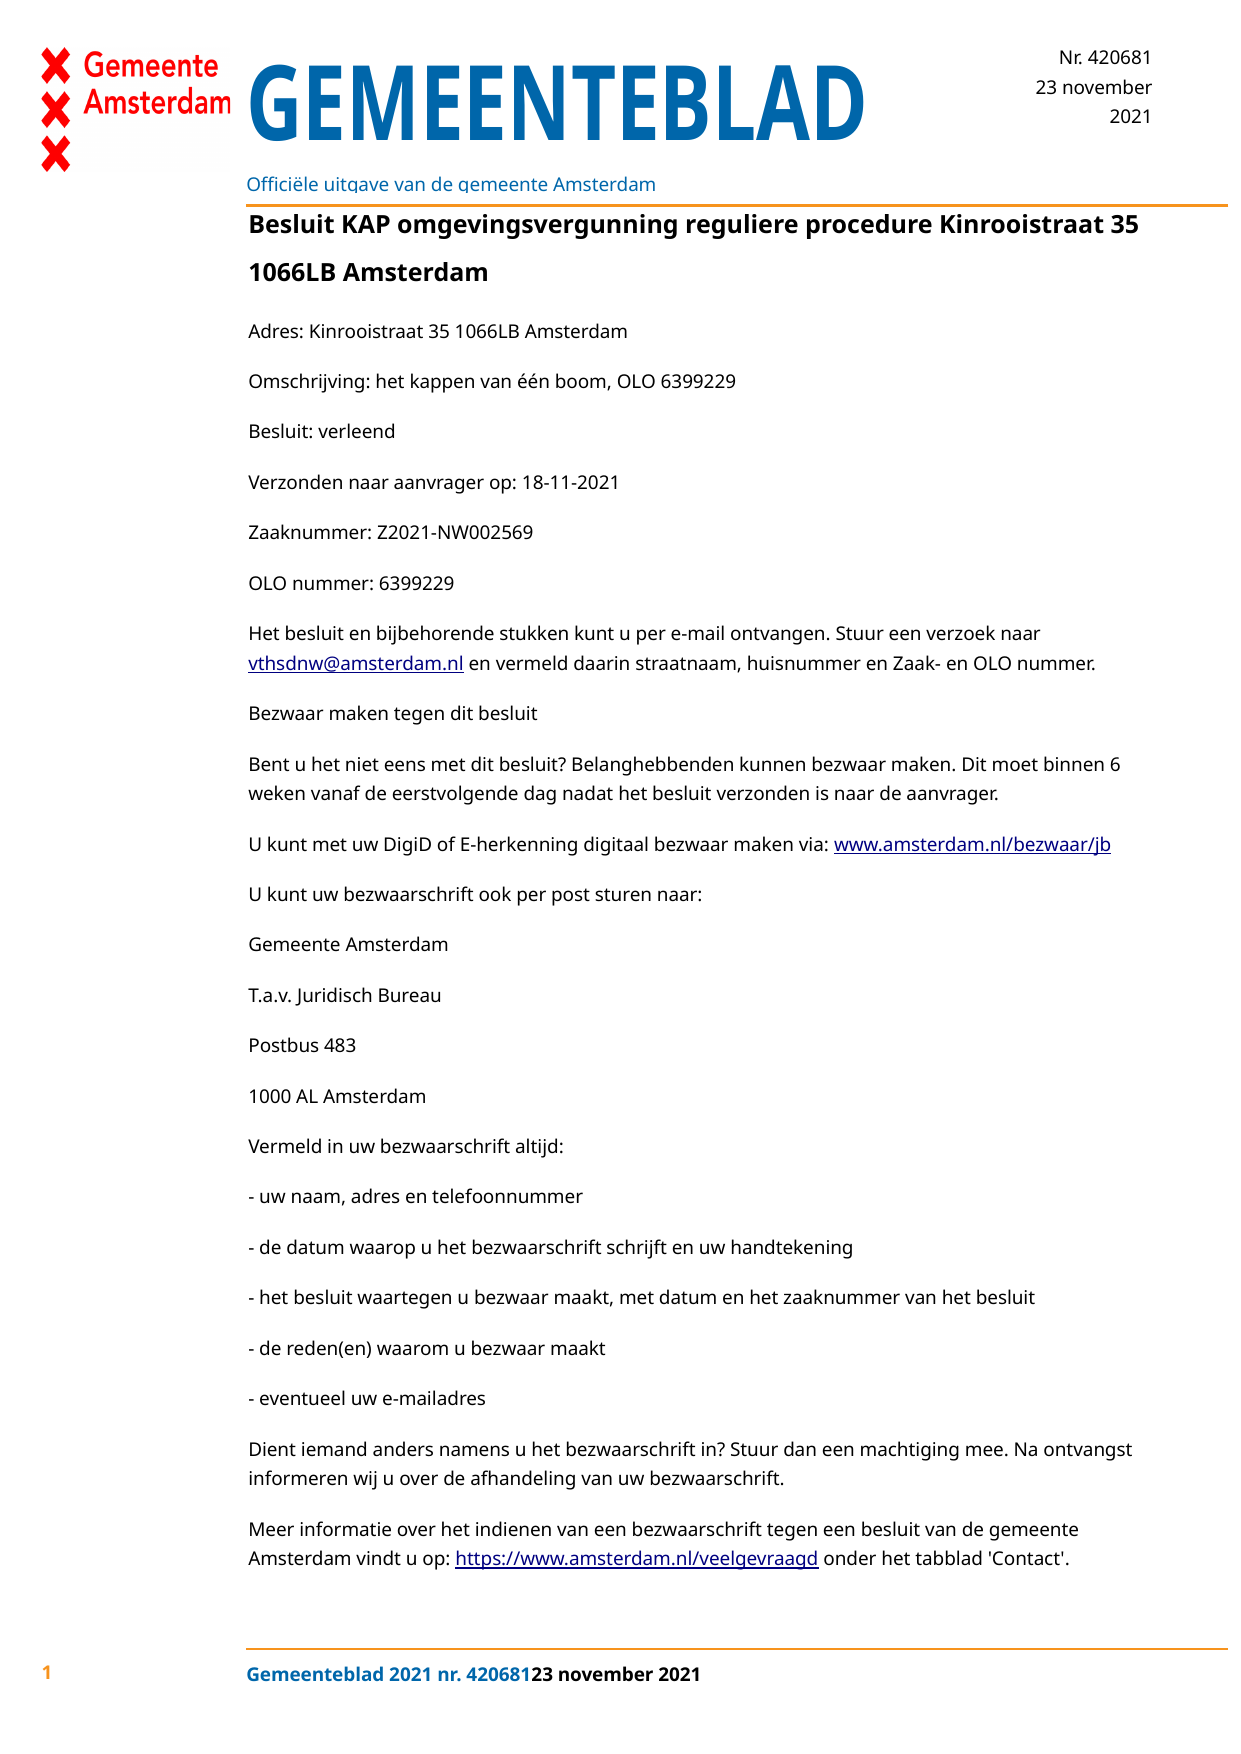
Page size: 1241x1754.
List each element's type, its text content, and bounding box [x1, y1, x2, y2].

text 1000 AL Amsterdam [248, 1083, 1152, 1109]
text Besluit: verleend [248, 419, 1152, 444]
text Verzonden naar aanvrager op: 18-11-2021 [248, 469, 1152, 495]
text Omschrijving: het kappen van één boom, OLO 6399229 [248, 368, 1152, 394]
text OLO nummer: 6399229 [248, 570, 1152, 596]
text U kunt uw bezwaarschrift ook per post sturen naar: [248, 881, 1152, 907]
text Besluit KAP omgevingsvergunning reguliere procedure Kinrooistraat 35 1066LB Amsterdam [248, 207, 1152, 288]
text Bezwaar maken tegen dit besluit [248, 700, 1152, 726]
text Meer informatie over het indienen van een bezwaarschrift tegen een besluit van de gemeente Amsterdam vindt u op: https://www.amsterdam.nl/veelgevraagd onder het tabblad 'Contact'. [248, 1516, 1152, 1571]
text Postbus 483 [248, 1032, 1152, 1058]
text - de datum waarop u het bezwaarschrift schrijft en uw handtekening [248, 1234, 1152, 1260]
text Vermeld in uw bezwaarschrift altijd: [248, 1133, 1152, 1159]
text Dient iemand anders namens u het bezwaarschrift in? Stuur dan een machtiging mee. Na ontvangst informeren wij u over de afhandeling van uw bezwaarschrift. [248, 1436, 1152, 1491]
text - uw naam, adres en telefoonnummer [248, 1184, 1152, 1209]
text Bent u het niet eens met dit besluit? Belanghebbenden kunnen bezwaar maken. Dit moet binnen 6 weken vanaf de eerstvolgende dag nadat het besluit verzonden is naar de aanvrager. [248, 751, 1152, 806]
text U kunt met uw DigiD of E-herkenning digitaal bezwaar maken via: www.amsterdam.nl/bezwaar/jb [248, 831, 1152, 857]
picture [41, 47, 231, 172]
text - het besluit waartegen u bezwaar maakt, met datum en het zaaknummer van het besluit [248, 1284, 1152, 1310]
text - de reden(en) waarom u bezwaar maakt [248, 1335, 1152, 1361]
text Adres: Kinrooistraat 35 1066LB Amsterdam [248, 318, 1152, 344]
text - eventueel uw e-mailadres [248, 1385, 1152, 1411]
text Gemeente Amsterdam [248, 932, 1152, 957]
text Het besluit en bijbehorende stukken kunt u per e-mail ontvangen. Stuur een verzoek naar vthsdnw@amsterdam.nl en vermeld daarin straatnaam, huisnummer en Zaak- en OLO nummer. [248, 620, 1152, 676]
text Zaaknummer: Z2021-NW002569 [248, 519, 1152, 545]
text T.a.v. Juridisch Bureau [248, 982, 1152, 1008]
